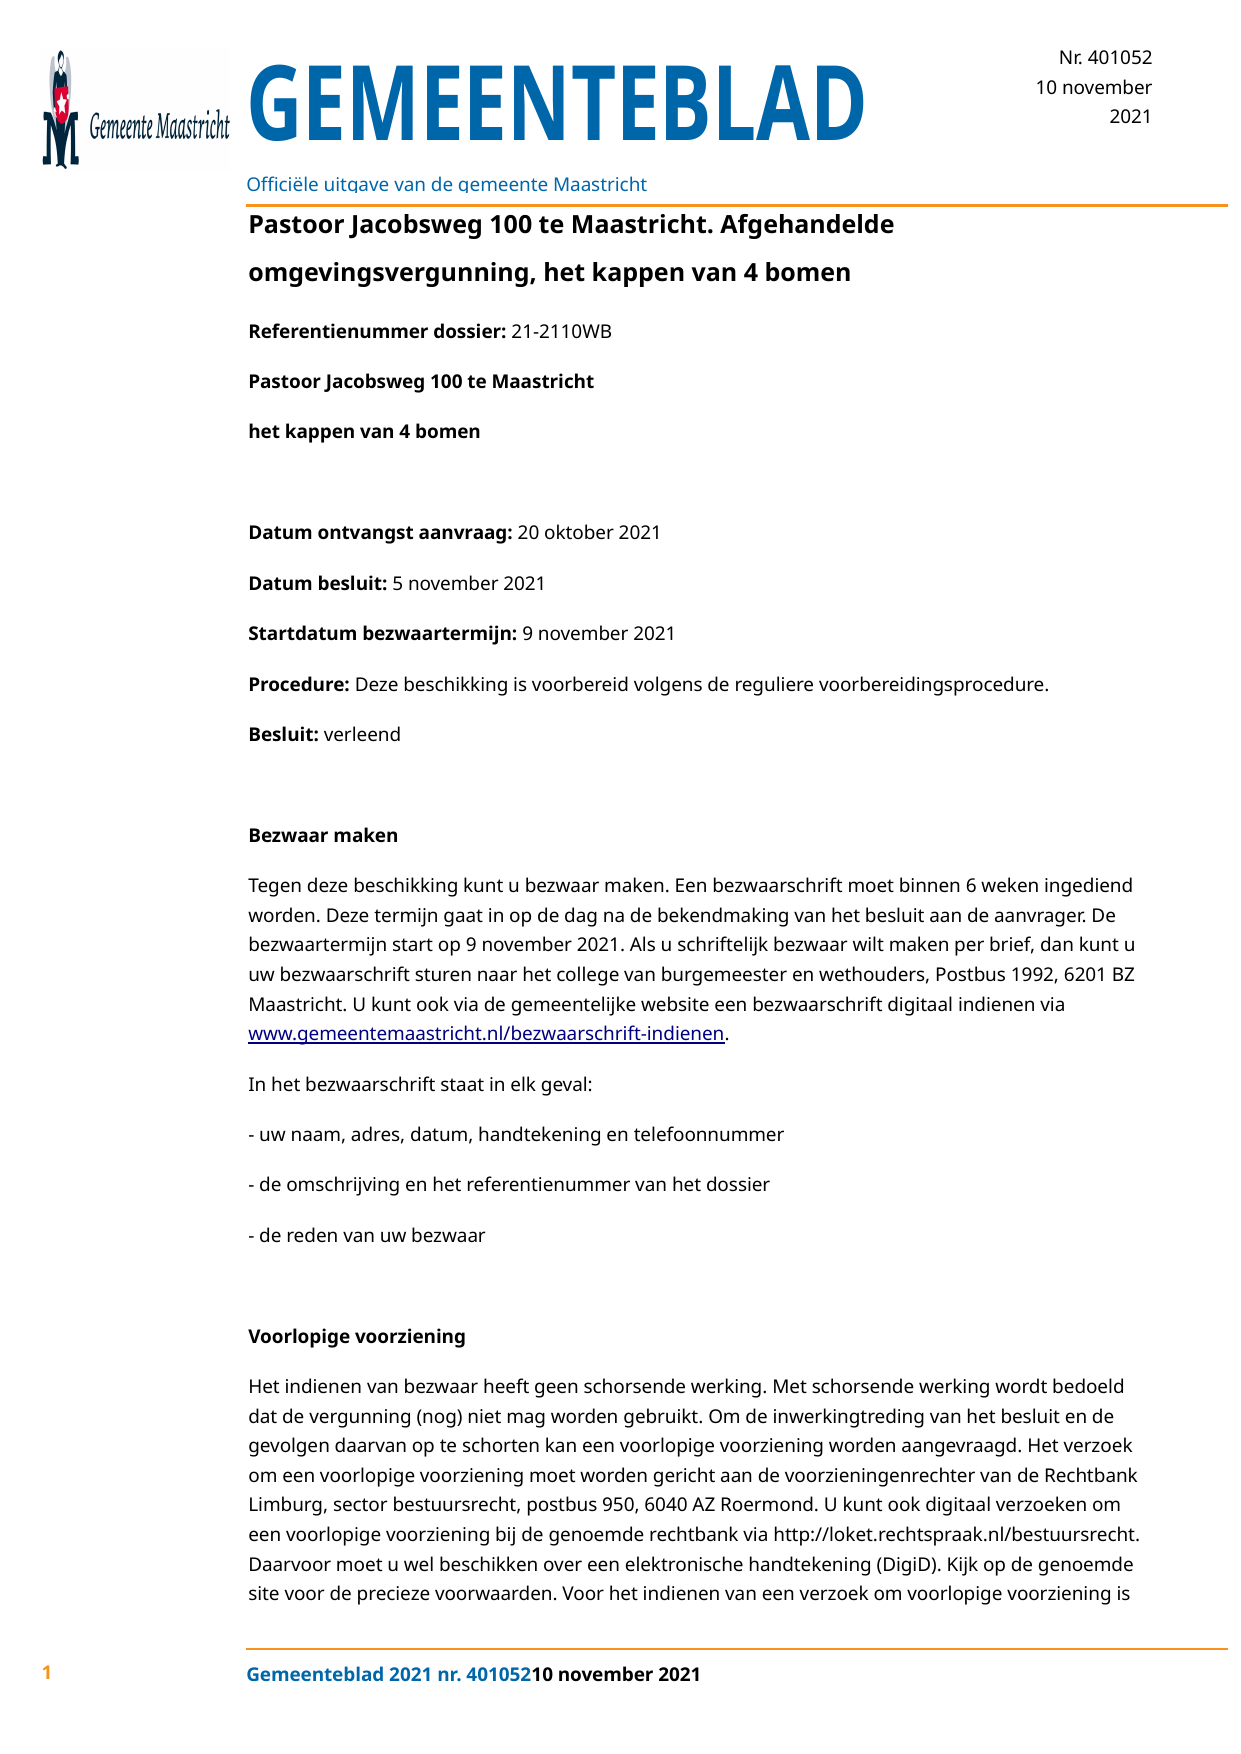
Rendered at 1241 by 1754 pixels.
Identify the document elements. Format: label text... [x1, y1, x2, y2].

text Tegen deze beschikking kunt u bezwaar maken. Een bezwaarschrift moet binnen 6 weken ingediend worden. Deze termijn gaat in op de dag na de bekendmaking van het besluit aan de aanvrager. De bezwaartermijn start op 9 november 2021. Als u schriftelijk bezwaar wilt maken per brief, dan kunt u uw bezwaarschrift sturen naar het college van burgemeester en wethouders, Postbus 1992, 6201 BZ Maastricht. U kunt ook via de gemeentelijke website een bezwaarschrift digitaal indienen via www.gemeentemaastricht.nl/bezwaarschrift-indienen. [248, 872, 1152, 1046]
text Bezwaar maken [248, 822, 1152, 848]
text Startdatum bezwaartermijn: 9 november 2021 [248, 620, 1152, 646]
text - uw naam, adres, datum, handtekening en telefoonnummer [248, 1121, 1152, 1147]
text - de reden van uw bezwaar [248, 1222, 1152, 1248]
text Pastoor Jacobsweg 100 te Maastricht. Afgehandelde omgevingsvergunning, het kappen van 4 bomen [248, 207, 1152, 288]
text Het indienen van bezwaar heeft geen schorsende werking. Met schorsende werking wordt bedoeld dat de vergunning (nog) niet mag worden gebruikt. Om de inwerkingtreding van het besluit en de gevolgen daarvan op te schorten kan een voorlopige voorziening worden aangevraagd. Het verzoek om een voorlopige voorziening moet worden gericht aan de voorzieningenrechter van de Rechtbank Limburg, sector bestuursrecht, postbus 950, 6040 AZ Roermond. U kunt ook digitaal verzoeken om een voorlopige voorziening bij de genoemde rechtbank via http://loket.rechtspraak.nl/bestuursrecht. Daarvoor moet u wel beschikken over een elektronische handtekening (DigiD). Kijk op de genoemde site voor de precieze voorwaarden. Voor het indienen van een verzoek om voorlopige voorziening is [248, 1373, 1152, 1606]
text Pastoor Jacobsweg 100 te Maastricht [248, 368, 1152, 394]
text - de omschrijving en het referentienummer van het dossier [248, 1172, 1152, 1197]
text Procedure: Deze beschikking is voorbereid volgens de reguliere voorbereidingsprocedure. [248, 671, 1152, 697]
text In het bezwaarschrift staat in elk geval: [248, 1071, 1152, 1097]
text Voorlopige voorziening [248, 1323, 1152, 1349]
picture [41, 47, 231, 172]
text Referentienummer dossier: 21-2110WB [248, 318, 1152, 344]
text het kappen van 4 bomen [248, 419, 1152, 444]
text Datum ontvangst aanvraag: 20 oktober 2021 [248, 519, 1152, 545]
text Datum besluit: 5 november 2021 [248, 570, 1152, 596]
text Besluit: verleend [248, 721, 1152, 747]
